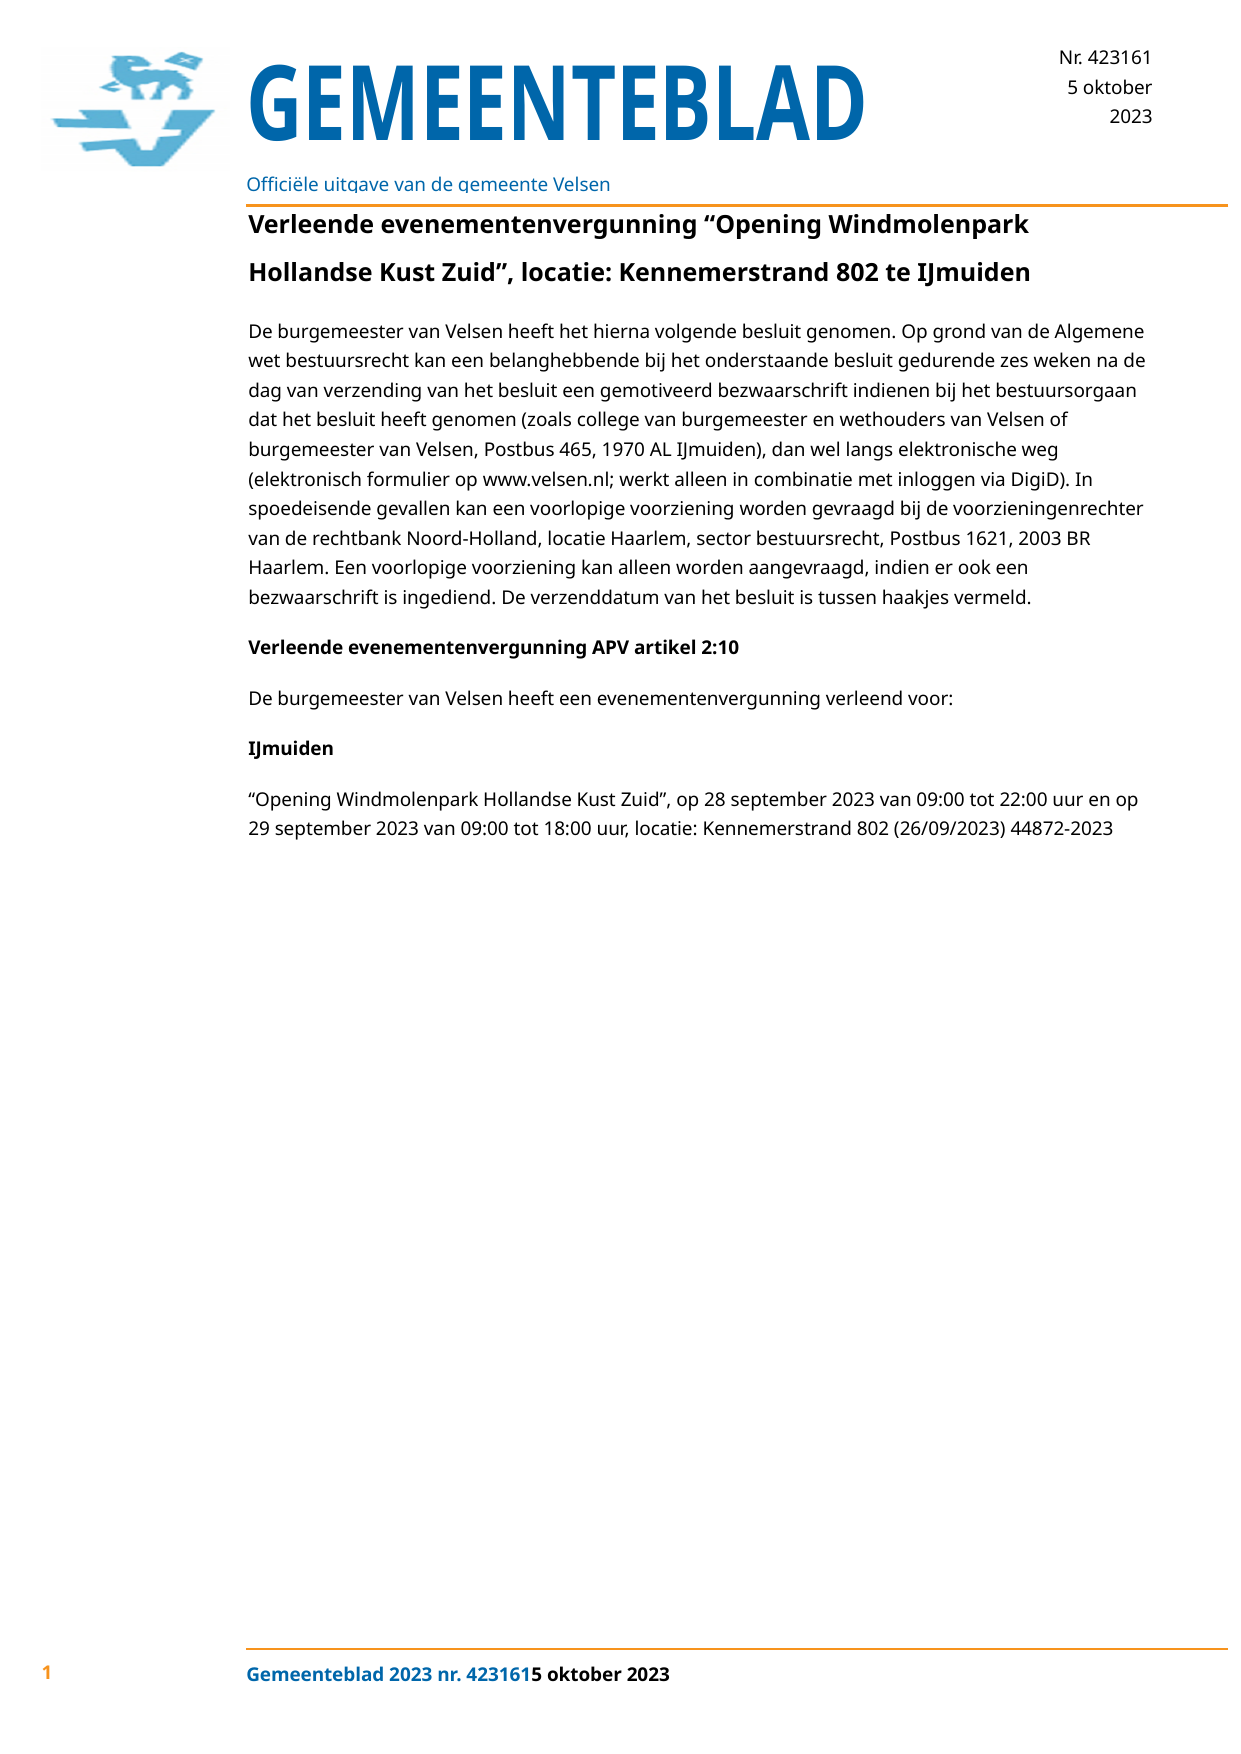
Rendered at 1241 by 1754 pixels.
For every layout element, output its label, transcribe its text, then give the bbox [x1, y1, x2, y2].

text IJmuiden [248, 735, 1152, 761]
text De burgemeester van Velsen heeft het hierna volgende besluit genomen. Op grond van de Algemene wet bestuursrecht kan een belanghebbende bij het onderstaande besluit gedurende zes weken na de dag van verzending van het besluit een gemotiveerd bezwaarschrift indienen bij het bestuursorgaan dat het besluit heeft genomen (zoals college van burgemeester en wethouders van Velsen of burgemeester van Velsen, Postbus 465, 1970 AL IJmuiden), dan wel langs elektronische weg (elektronisch formulier op www.velsen.nl; werkt alleen in combinatie met inloggen via DigiD). In spoedeisende gevallen kan een voorlopige voorziening worden gevraagd bij de voorzieningenrechter van de rechtbank Noord-Holland, locatie Haarlem, sector bestuursrecht, Postbus 1621, 2003 BR Haarlem. Een voorlopige voorziening kan alleen worden aangevraagd, indien er ook een bezwaarschrift is ingediend. De verzenddatum van het besluit is tussen haakjes vermeld. [248, 318, 1152, 610]
text “Opening Windmolenpark Hollandse Kust Zuid”, op 28 september 2023 van 09:00 tot 22:00 uur en op 29 september 2023 van 09:00 tot 18:00 uur, locatie: Kennemerstrand 802 (26/09/2023) 44872-2023 [248, 786, 1152, 841]
text Verleende evenementenvergunning “Opening Windmolenpark Hollandse Kust Zuid”, locatie: Kennemerstrand 802 te IJmuiden [248, 207, 1152, 288]
text De burgemeester van Velsen heeft een evenementenvergunning verleend voor: [248, 685, 1152, 711]
text Verleende evenementenvergunning APV artikel 2:10 [248, 634, 1152, 660]
picture [41, 47, 231, 172]
